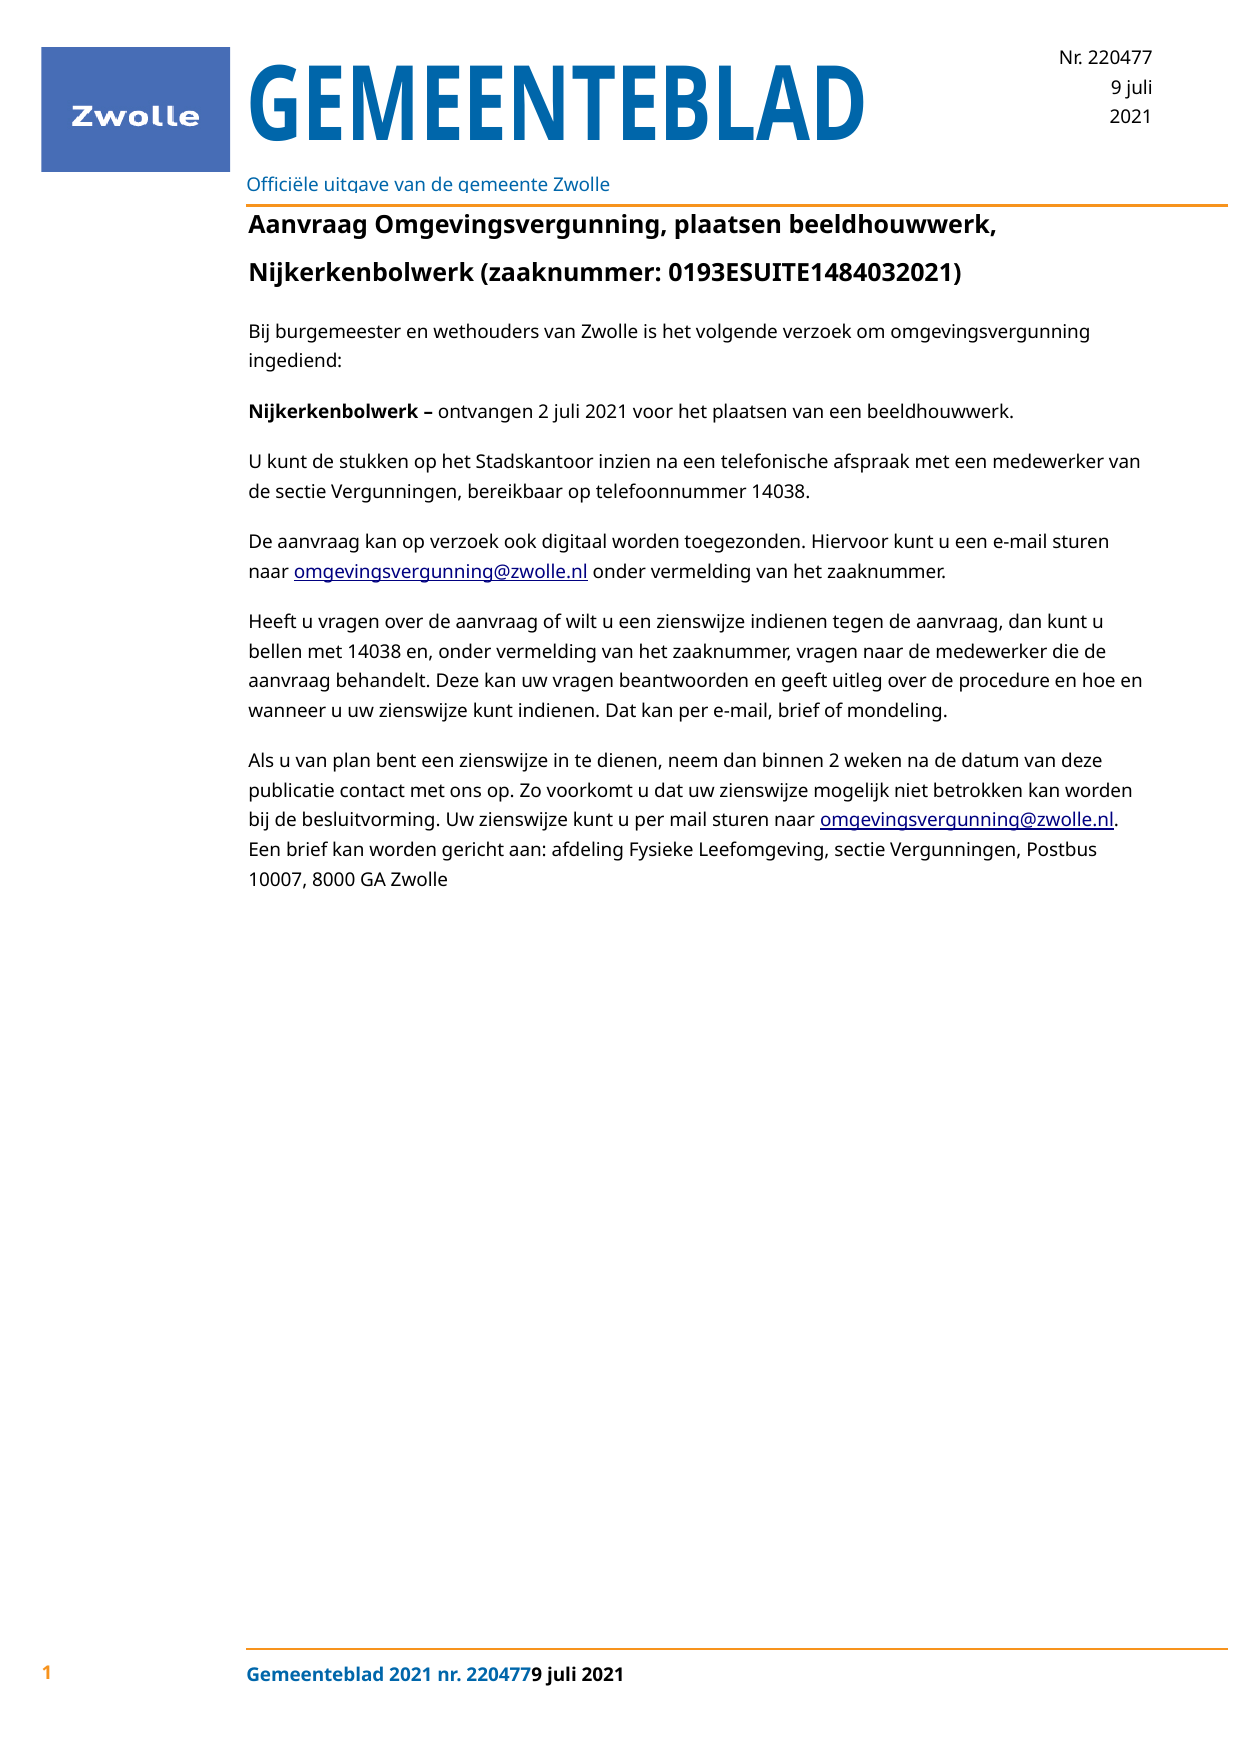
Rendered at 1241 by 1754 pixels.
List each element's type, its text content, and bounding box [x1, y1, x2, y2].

text Aanvraag Omgevingsvergunning, plaatsen beeldhouwwerk, Nijkerkenbolwerk (zaaknummer: 0193ESUITE1484032021) [248, 207, 1152, 288]
text Heeft u vragen over de aanvraag of wilt u een zienswijze indienen tegen de aanvraag, dan kunt u bellen met 14038 en, onder vermelding van het zaaknummer, vragen naar de medewerker die de aanvraag behandelt. Deze kan uw vragen beantwoorden en geeft uitleg over de procedure en hoe en wanneer u uw zienswijze kunt indienen. Dat kan per e-mail, brief of mondeling. [248, 608, 1152, 723]
picture [41, 47, 231, 172]
text U kunt de stukken op het Stadskantoor inzien na een telefonische afspraak met een medewerker van de sectie Vergunningen, bereikbaar op telefoonnummer 14038. [248, 448, 1152, 504]
text Bij burgemeester en wethouders van Zwolle is het volgende verzoek om omgevingsvergunning ingediend: [248, 318, 1152, 373]
text Als u van plan bent een zienswijze in te dienen, neem dan binnen 2 weken na de datum van deze publicatie contact met ons op. Zo voorkomt u dat uw zienswijze mogelijk niet betrokken kan worden bij de besluitvorming. Uw zienswijze kunt u per mail sturen naar omgevingsvergunning@zwolle.nl. Een brief kan worden gericht aan: afdeling Fysieke Leefomgeving, sectie Vergunningen, Postbus 10007, 8000 GA Zwolle [248, 747, 1152, 892]
text De aanvraag kan op verzoek ook digitaal worden toegezonden. Hiervoor kunt u een e-mail sturen naar omgevingsvergunning@zwolle.nl onder vermelding van het zaaknummer. [248, 528, 1152, 584]
text Nijkerkenbolwerk – ontvangen 2 juli 2021 voor het plaatsen van een beeldhouwwerk. [248, 398, 1152, 424]
